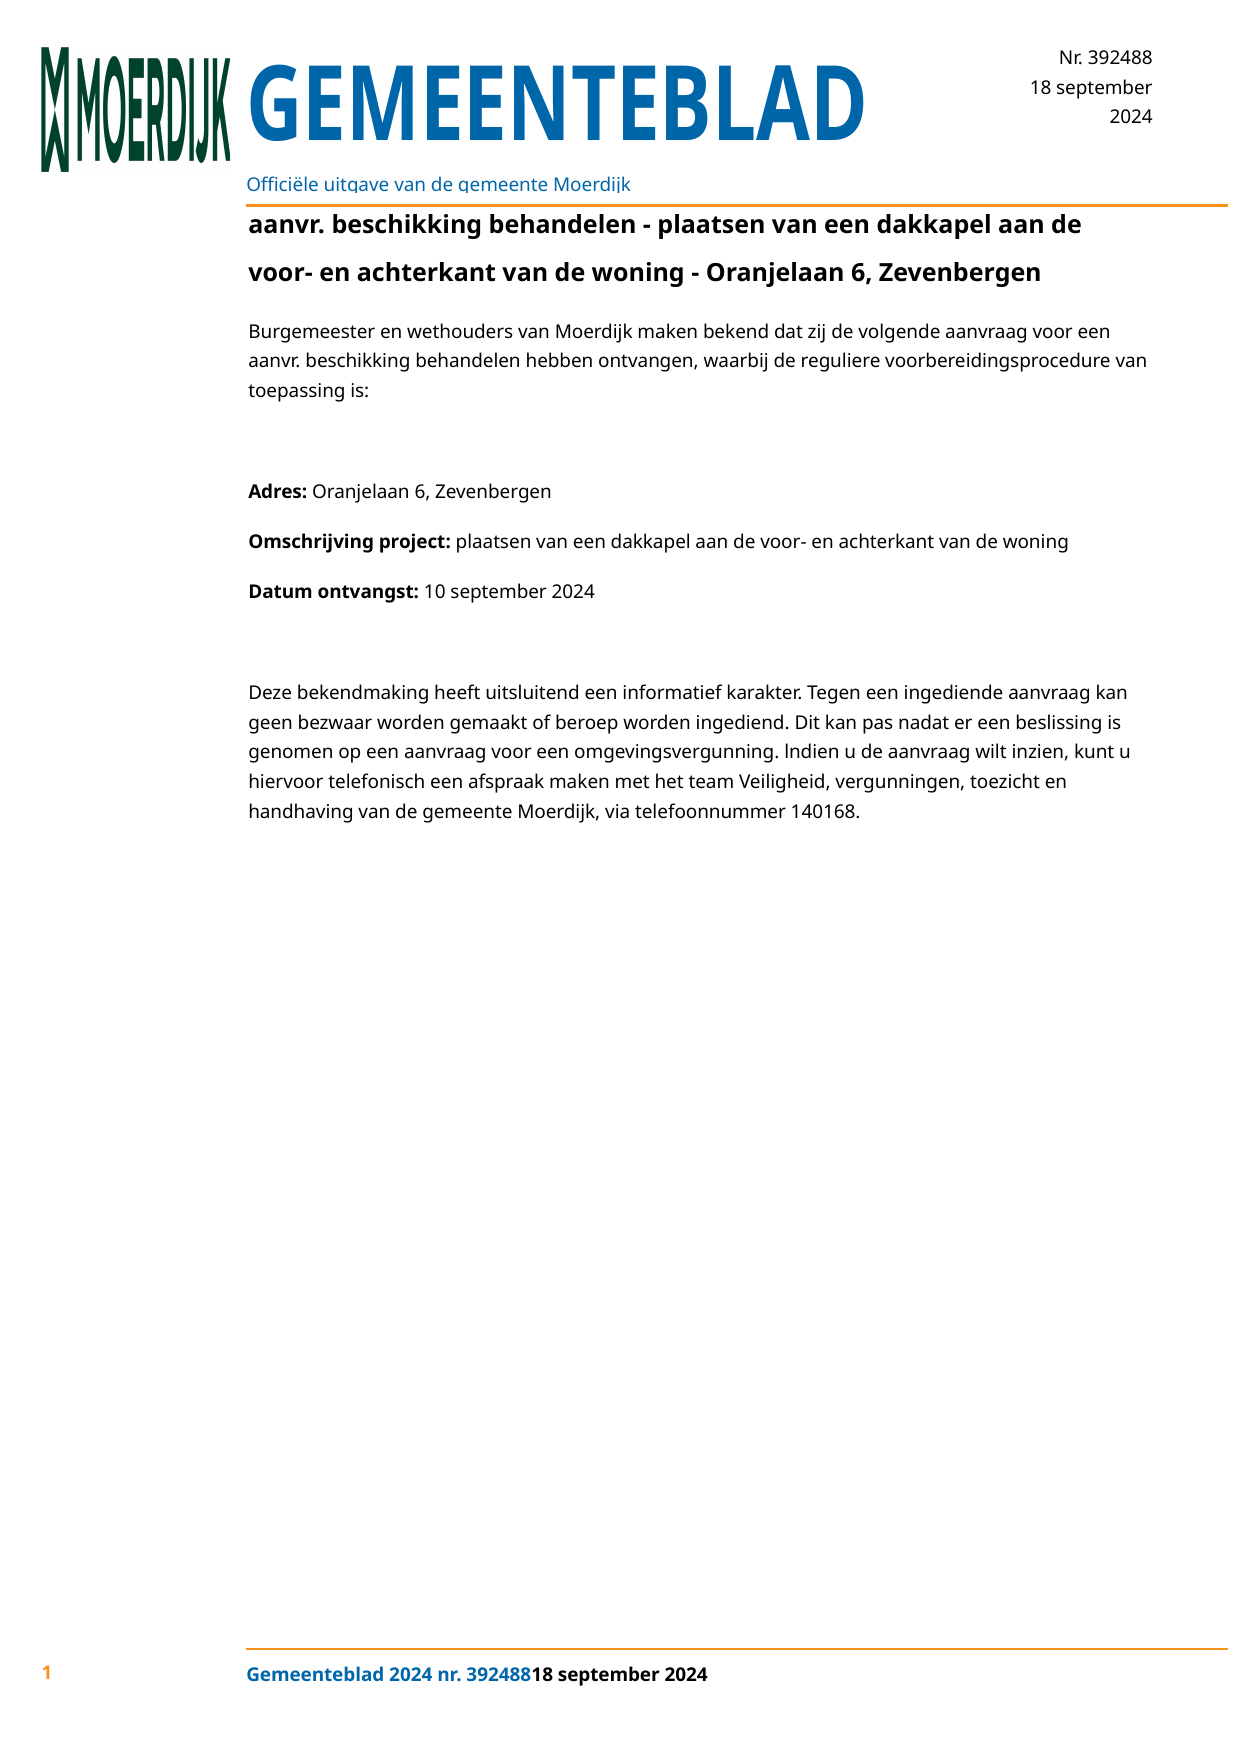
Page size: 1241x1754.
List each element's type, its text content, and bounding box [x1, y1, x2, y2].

text aanvr. beschikking behandelen - plaatsen van een dakkapel aan de voor- en achterkant van de woning - Oranjelaan 6, Zevenbergen [248, 207, 1152, 288]
text Deze bekendmaking heeft uitsluitend een informatief karakter. Tegen een ingediende aanvraag kan geen bezwaar worden gemaakt of beroep worden ingediend. Dit kan pas nadat er een beslissing is genomen op een aanvraag voor een omgevingsvergunning. lndien u de aanvraag wilt inzien, kunt u hiervoor telefonisch een afspraak maken met het team Veiligheid, vergunningen, toezicht en handhaving van de gemeente Moerdijk, via telefoonnummer 140168. [248, 679, 1152, 824]
text Burgemeester en wethouders van Moerdijk maken bekend dat zij de volgende aanvraag voor een aanvr. beschikking behandelen hebben ontvangen, waarbij de reguliere voorbereidingsprocedure van toepassing is: [248, 318, 1152, 403]
text Omschrijving project: plaatsen van een dakkapel aan de voor- en achterkant van de woning [248, 528, 1152, 554]
picture [41, 47, 231, 172]
text Datum ontvangst: 10 september 2024 [248, 579, 1152, 604]
text Adres: Oranjelaan 6, Zevenbergen [248, 478, 1152, 504]
